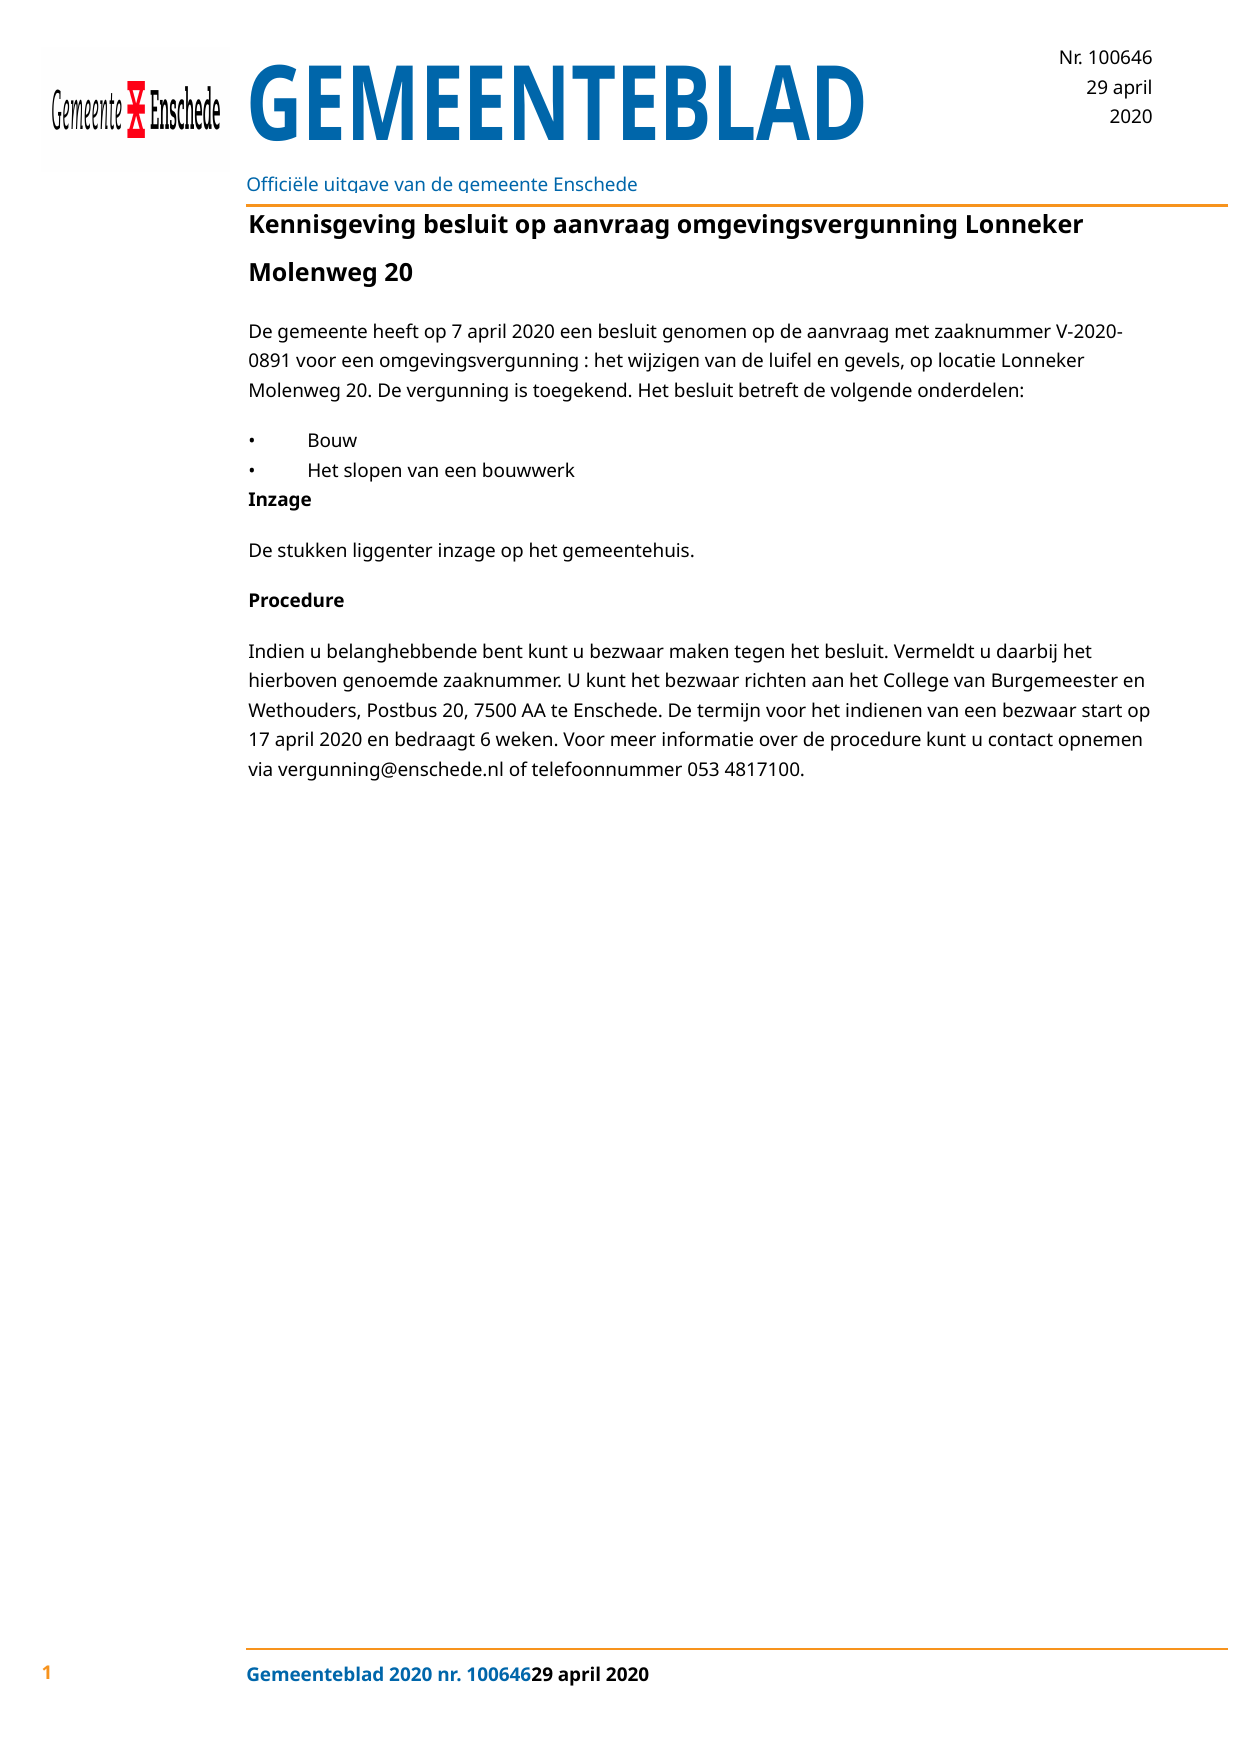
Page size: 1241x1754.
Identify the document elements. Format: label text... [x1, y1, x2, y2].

text De stukken liggenter inzage op het gemeentehuis. [248, 537, 1152, 563]
text Inzage [248, 487, 1152, 512]
text Procedure [248, 587, 1152, 613]
text Indien u belanghebbende bent kunt u bezwaar maken tegen het besluit. Vermeldt u daarbij het hierboven genoemde zaaknummer. U kunt het bezwaar richten aan het College van Burgemees­ter en Wethouders, Postbus 20, 7500 AA te Enschede. De termijn voor het indienen van een bezwaar start op 17 april 2020 en bedraagt 6 weken. Voor meer informatie over de procedure kunt u contact opnemen via vergunning@enschede.nl of telefoonnummer 053 4817100. [248, 638, 1152, 782]
text Kennisgeving besluit op aanvraag omgevingsvergunning Lonneker Molenweg 20 [248, 207, 1152, 288]
text De gemeente heeft op 7 april 2020 een besluit genomen op de aanvraag met zaaknummer V-2020-0891 voor een omgevingsvergunning : het wijzigen van de luifel en gevels, op locatie Lonneker Molenweg 20. De vergunning is toegekend. Het besluit betreft de volgende onderdelen: [248, 318, 1152, 403]
picture [41, 47, 231, 172]
list Bouw [248, 427, 1152, 453]
list Het slopen van een bouwwerk [248, 457, 1152, 483]
